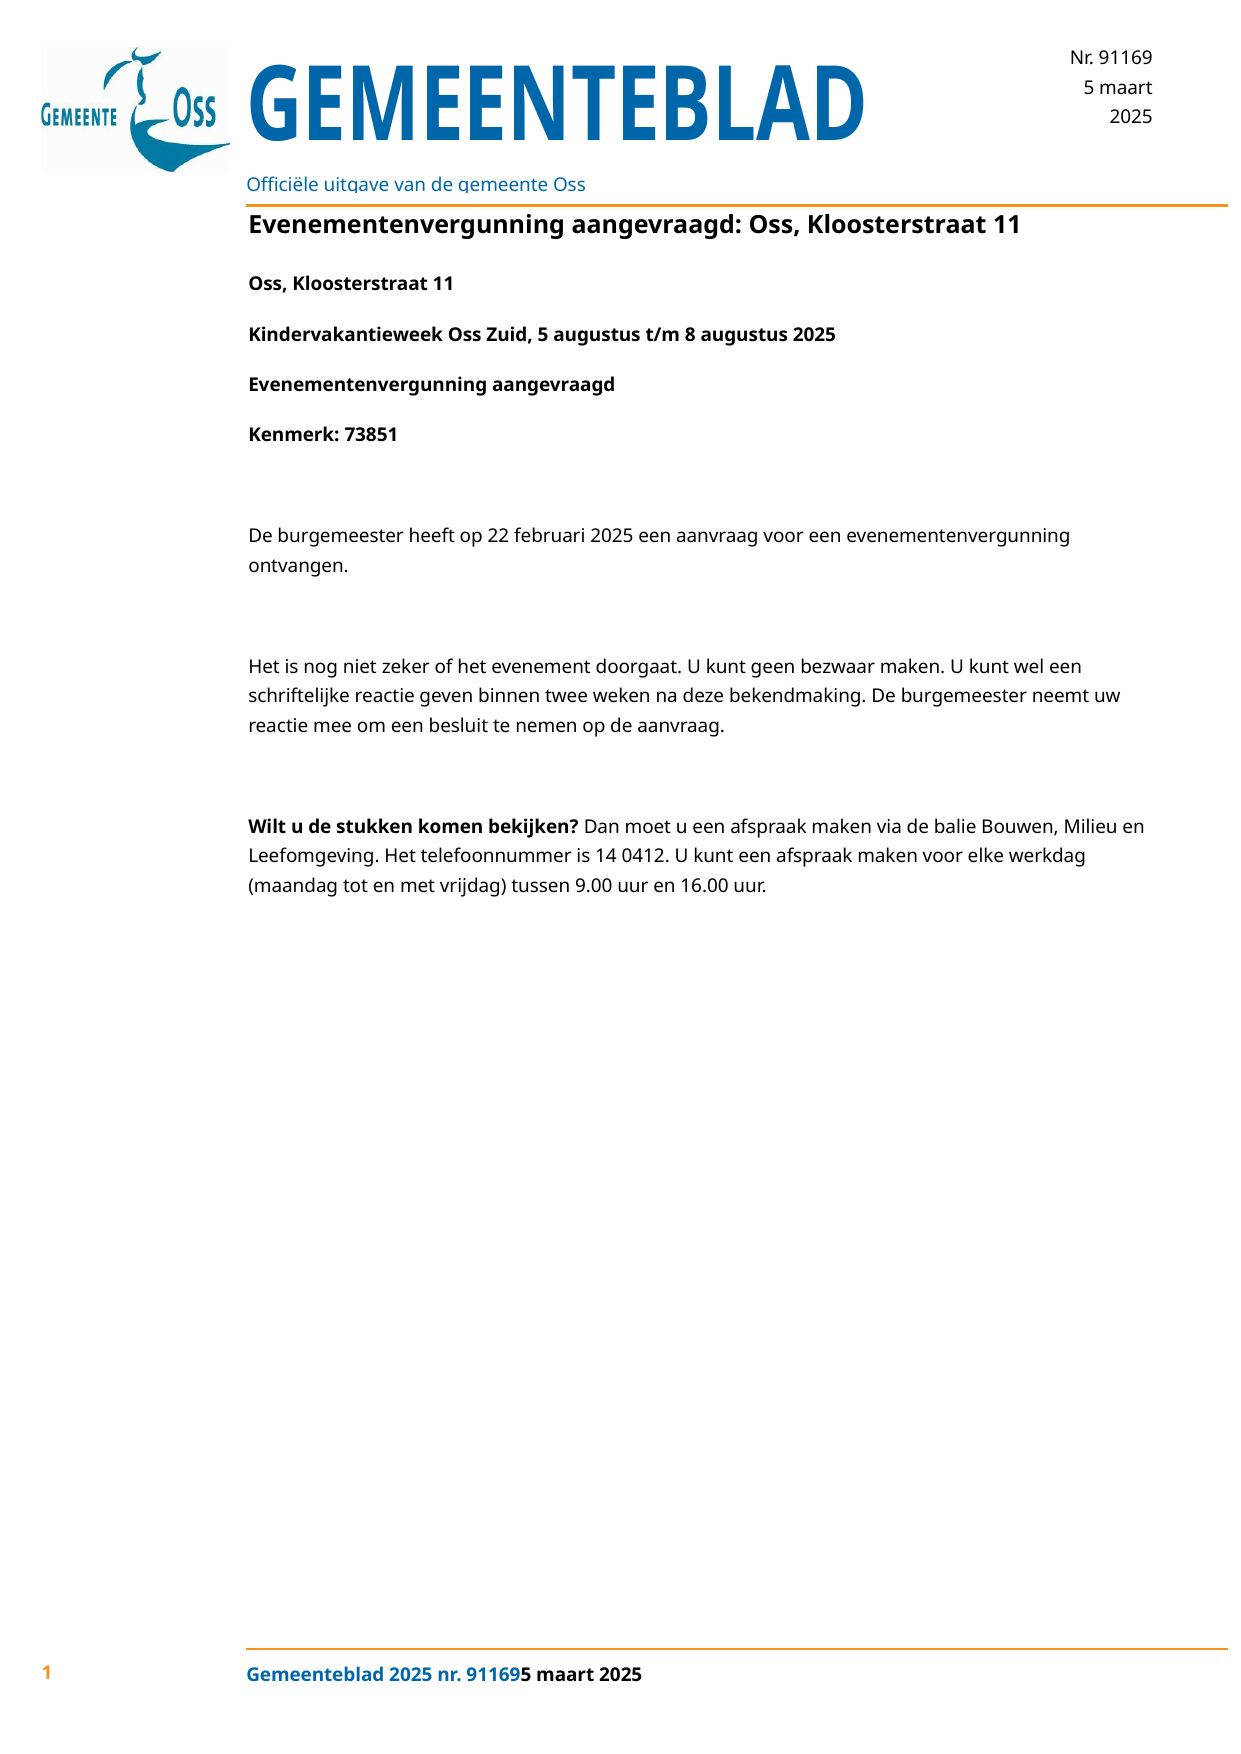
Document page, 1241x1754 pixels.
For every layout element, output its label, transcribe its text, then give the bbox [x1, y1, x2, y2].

picture [41, 47, 231, 172]
text Kenmerk: 73851 [248, 422, 1152, 447]
text Oss, Kloosterstraat 11 [248, 270, 1152, 296]
text Het is nog niet zeker of het evenement doorgaat. U kunt geen bezwaar maken. U kunt wel een schriftelijke reactie geven binnen twee weken na deze bekendmaking. De burgemeester neemt uw reactie mee om een besluit te nemen op de aanvraag. [248, 653, 1152, 738]
text Wilt u de stukken komen bekijken? Dan moet u een afspraak maken via de balie Bouwen, Milieu en Leefomgeving. Het telefoonnummer is 14 0412. U kunt een afspraak maken voor elke werkdag (maandag tot en met vrijdag) tussen 9.00 uur en 16.00 uur. [248, 813, 1152, 898]
text De burgemeester heeft op 22 februari 2025 een aanvraag voor een evenementenvergunning ontvangen. [248, 522, 1152, 578]
text Evenementenvergunning aangevraagd [248, 371, 1152, 397]
text Kindervakantieweek Oss Zuid, 5 augustus t/m 8 augustus 2025 [248, 321, 1152, 346]
text Evenementenvergunning aangevraagd: Oss, Kloosterstraat 11 [248, 207, 1152, 241]
